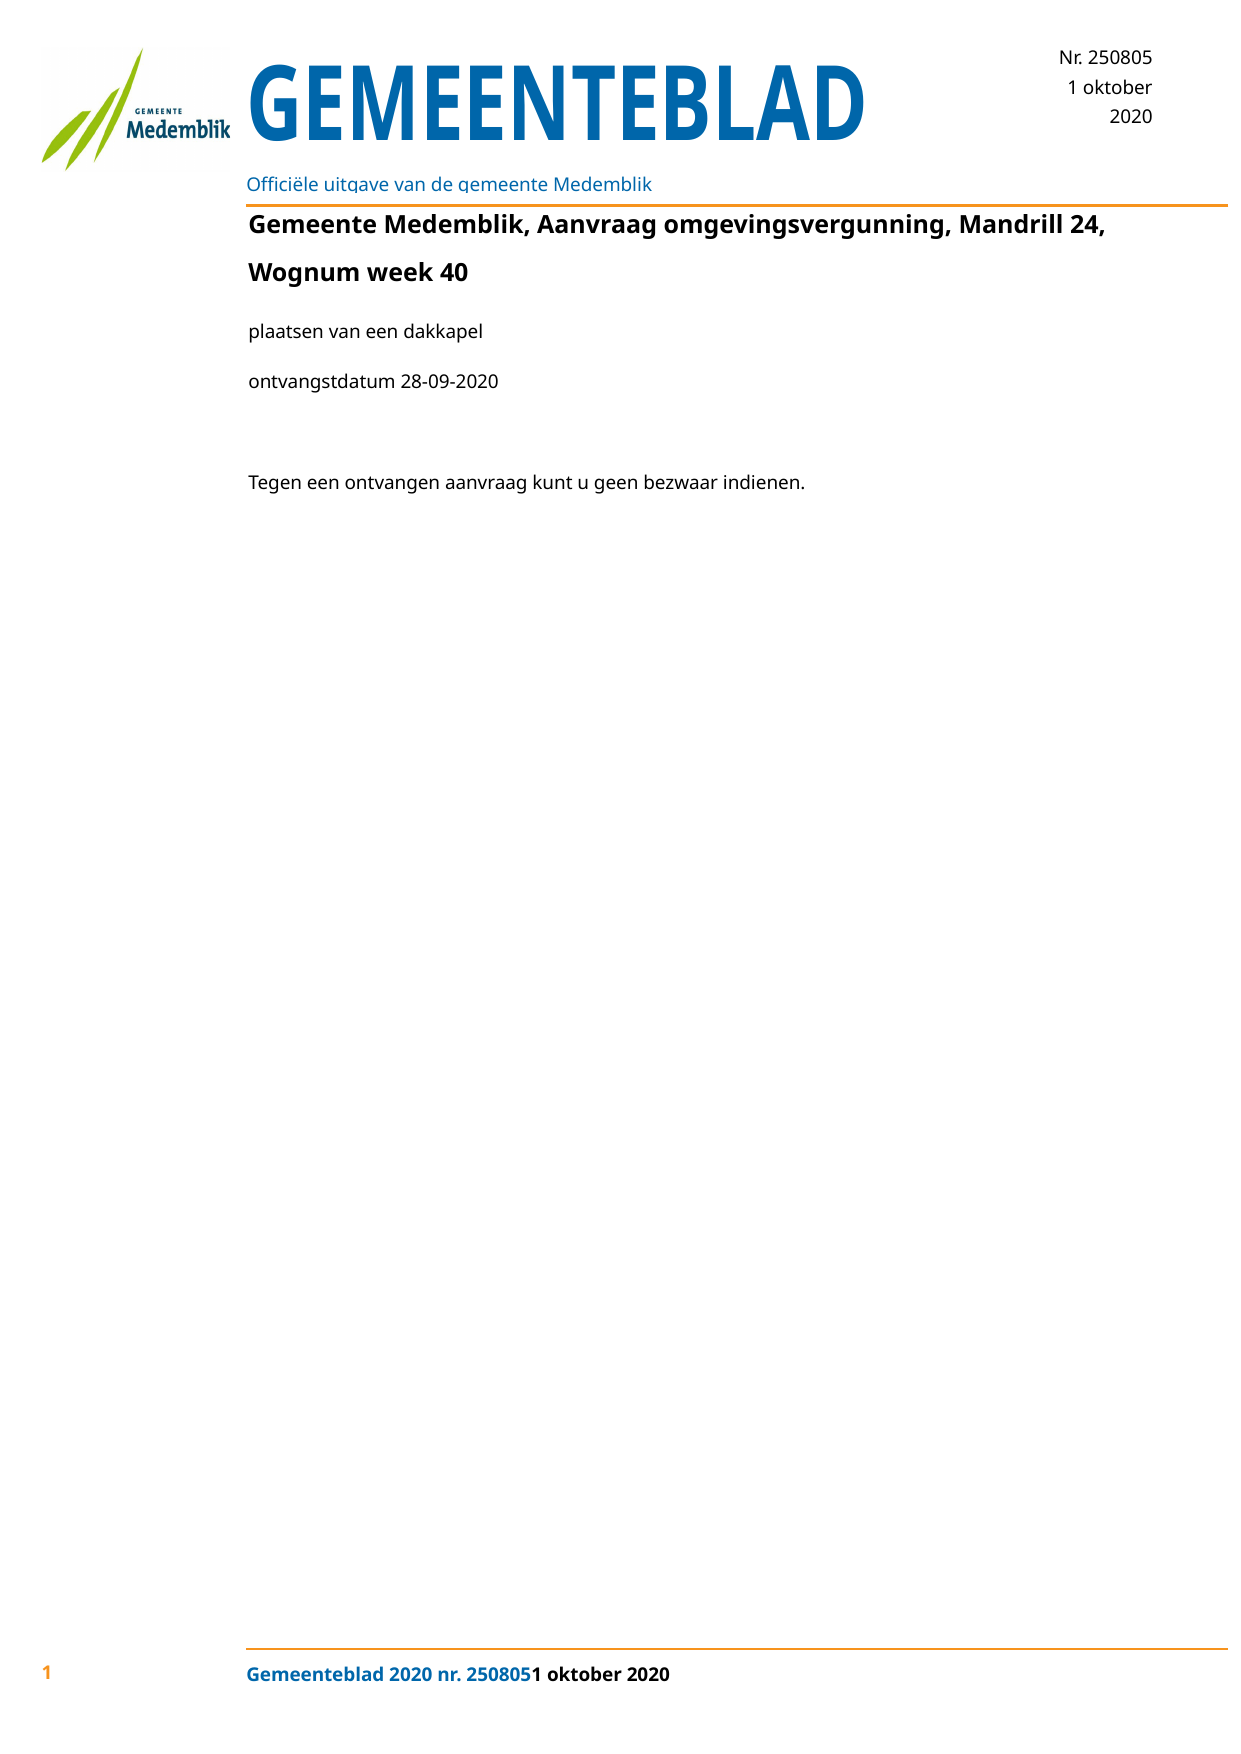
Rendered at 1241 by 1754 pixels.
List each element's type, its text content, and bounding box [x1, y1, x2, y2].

text Gemeente Medemblik, Aanvraag omgevingsvergunning, Mandrill 24, Wognum week 40 [248, 207, 1152, 288]
text plaatsen van een dakkapel [248, 318, 1152, 344]
text Tegen een ontvangen aanvraag kunt u geen bezwaar indienen. [248, 469, 1152, 495]
text ontvangstdatum 28-09-2020 [248, 368, 1152, 394]
picture [41, 47, 231, 172]
